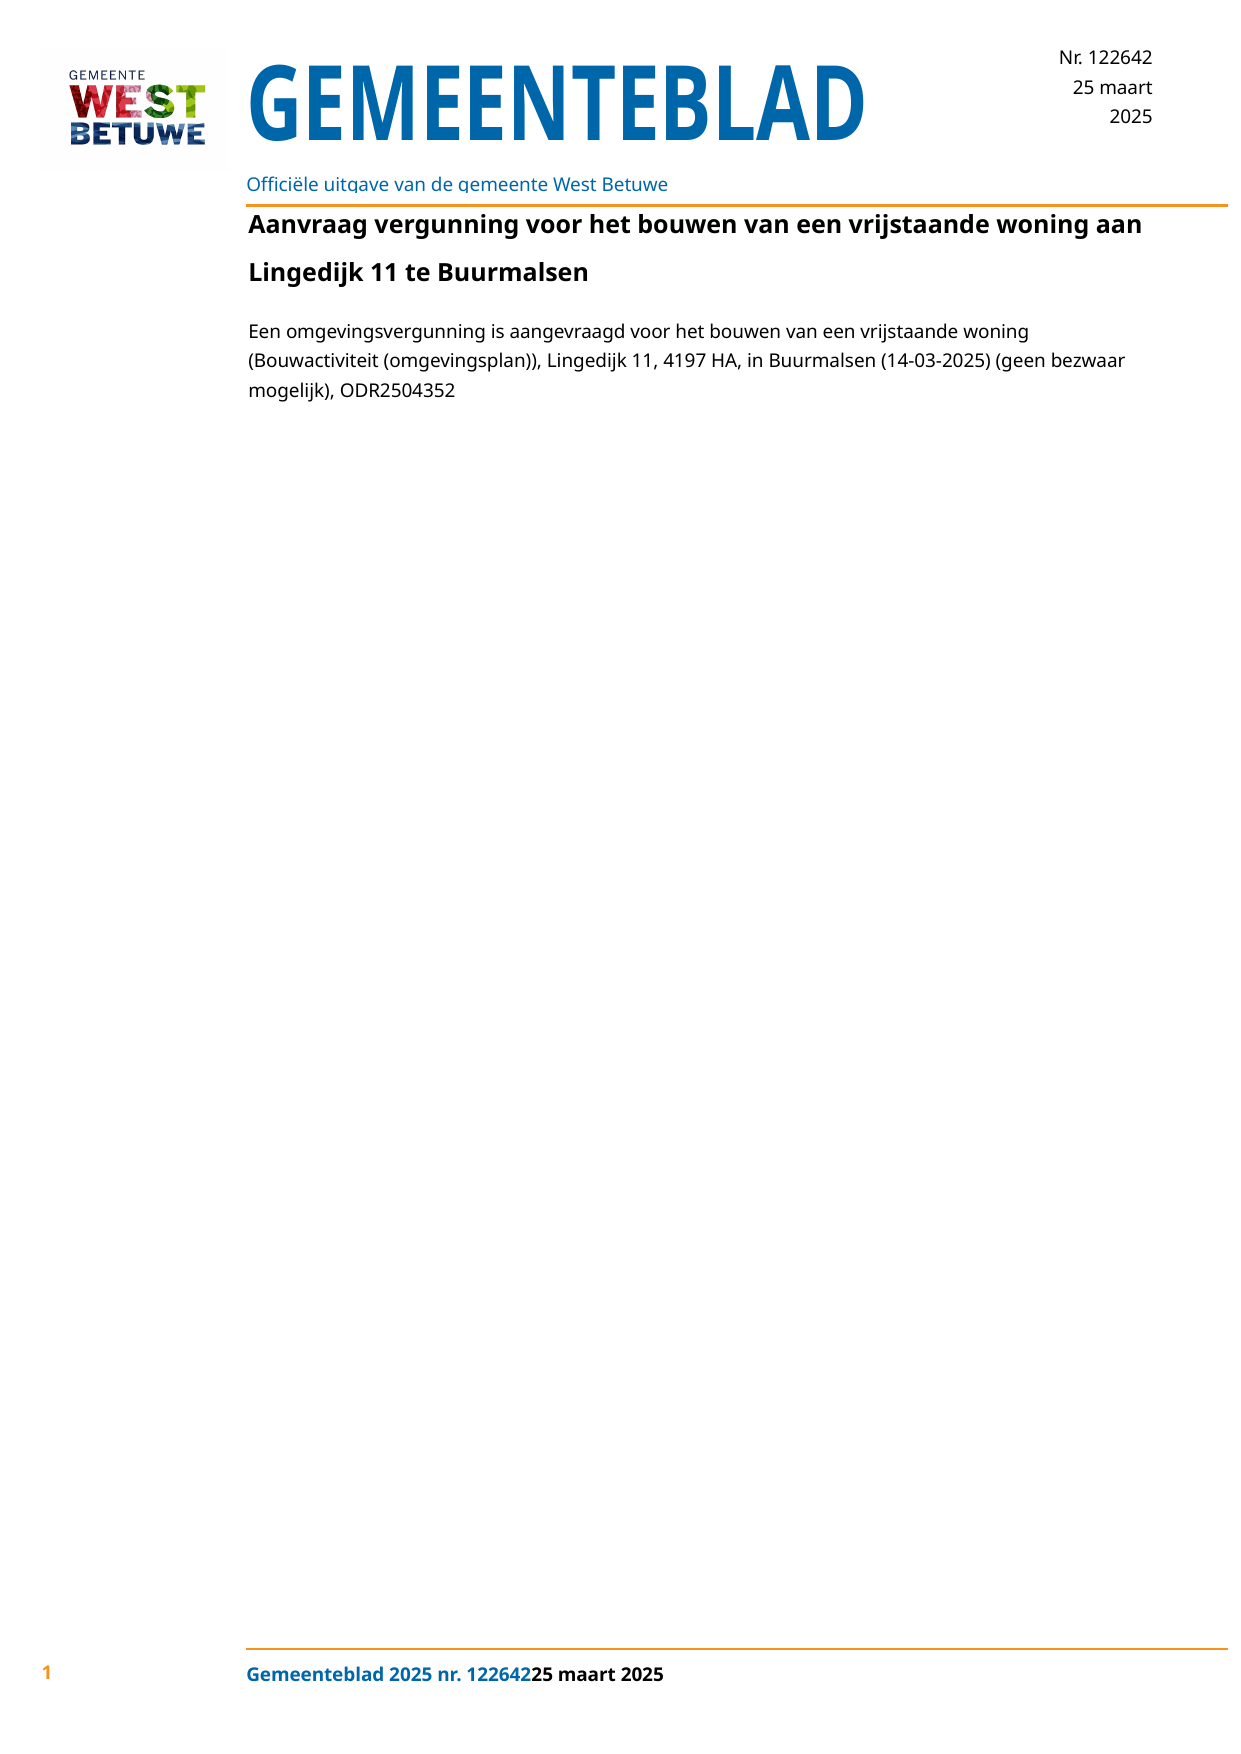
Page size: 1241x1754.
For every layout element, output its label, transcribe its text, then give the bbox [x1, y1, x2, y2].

text Aanvraag vergunning voor het bouwen van een vrijstaande woning aan Lingedijk 11 te Buurmalsen [248, 207, 1152, 288]
text Een omgevingsvergunning is aangevraagd voor het bouwen van een vrijstaande woning (Bouwactiviteit (omgevingsplan)), Lingedijk 11, 4197 HA, in Buurmalsen (14-03-2025) (geen bezwaar mogelijk), ODR2504352 [248, 318, 1152, 403]
picture [41, 47, 231, 172]
